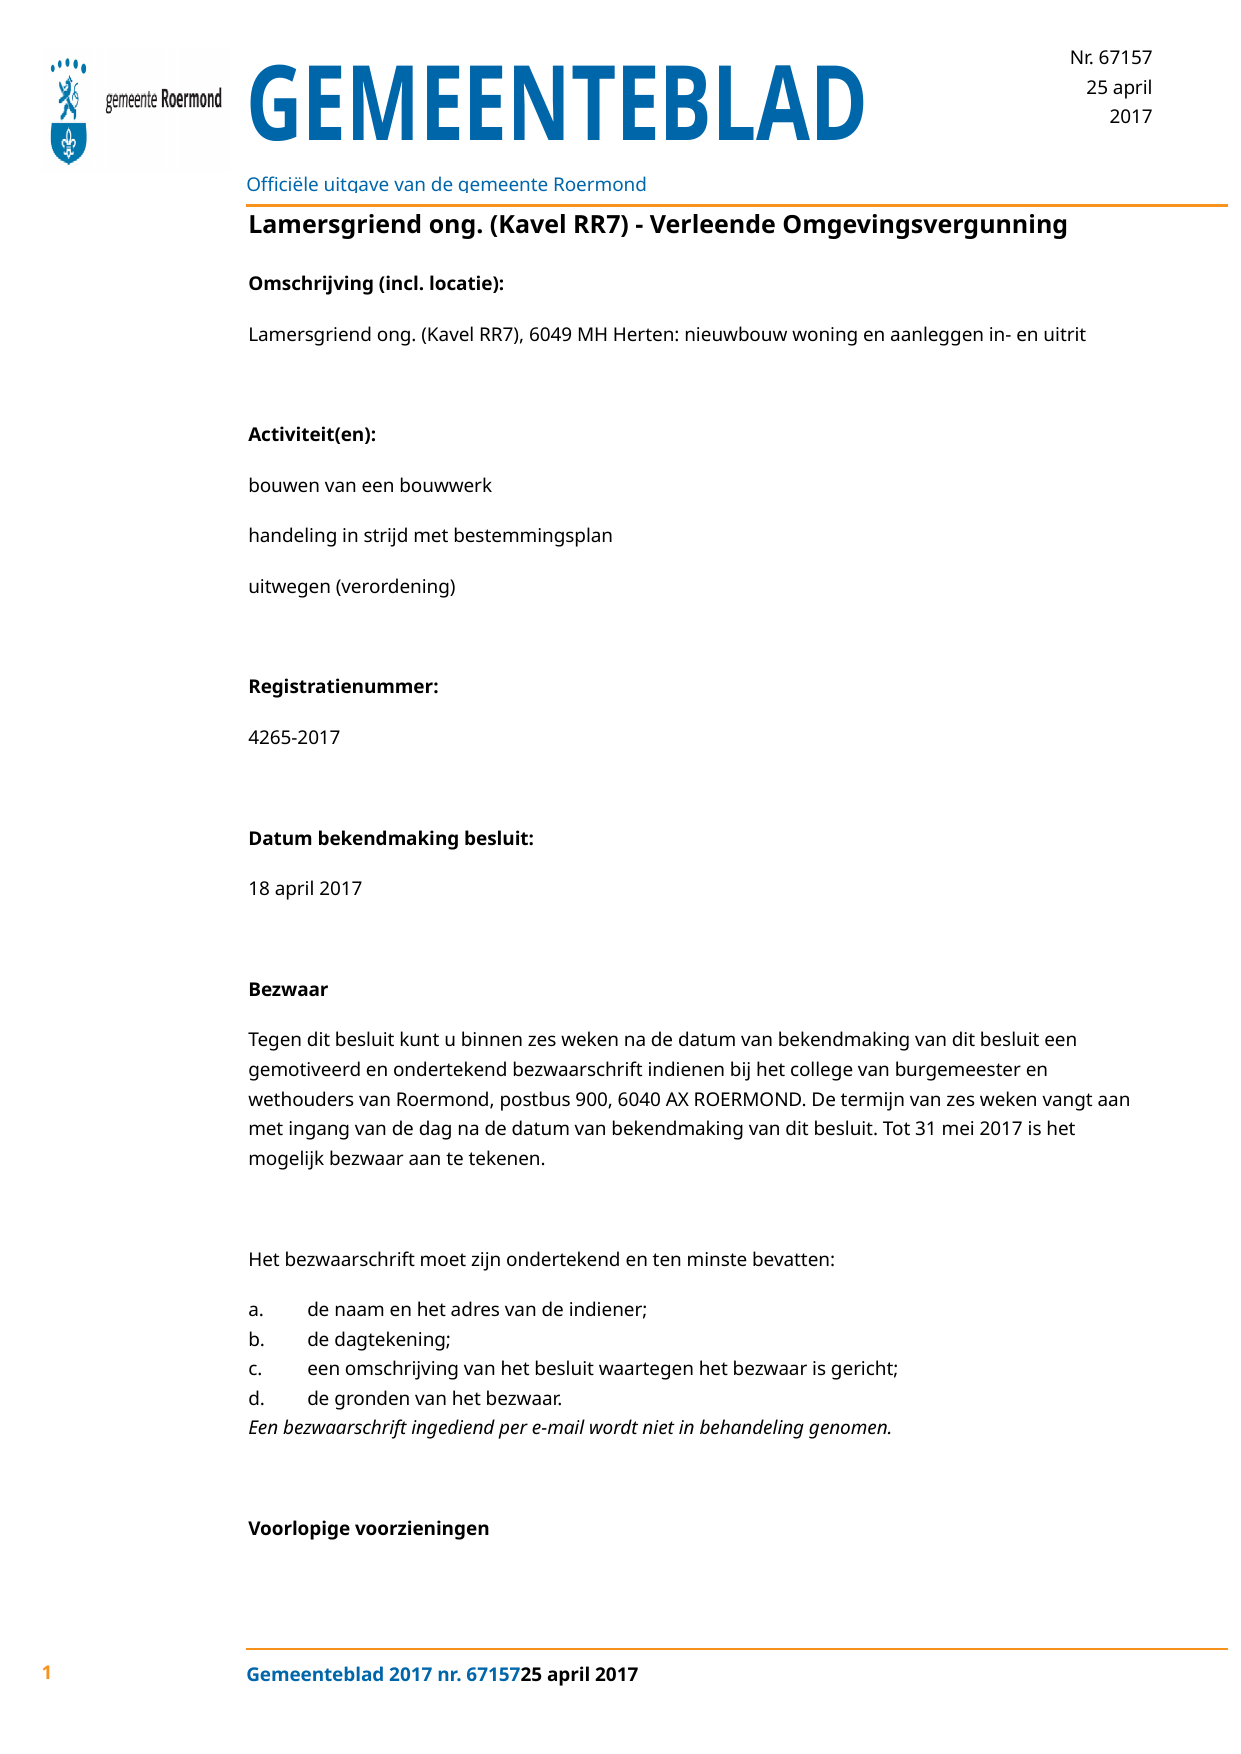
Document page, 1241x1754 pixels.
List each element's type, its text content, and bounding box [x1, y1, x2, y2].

text Lamersgriend ong. (Kavel RR7) - Verleende Omgevingsvergunning [248, 207, 1152, 241]
text 18 april 2017 [248, 875, 1152, 901]
text Een bezwaarschrift ingediend per e-mail wordt niet in behandeling genomen. [248, 1414, 1152, 1440]
list een omschrijving van het besluit waartegen het bezwaar is gericht; [248, 1355, 1152, 1381]
list de naam en het adres van de indiener; [248, 1296, 1152, 1322]
text Omschrijving (incl. locatie): [248, 270, 1152, 296]
text bouwen van een bouwwerk [248, 472, 1152, 498]
text handeling in strijd met bestemmingsplan [248, 522, 1152, 548]
text Tegen dit besluit kunt u binnen zes weken na de datum van bekendmaking van dit besluit een gemotiveerd en ondertekend bezwaarschrift indienen bij het college van burgemeester en wethouders van Roermond, postbus 900, 6040 AX ROERMOND. De termijn van zes weken vangt aan met ingang van de dag na de datum van bekendmaking van dit besluit. Tot 31 mei 2017 is het mogelijk bezwaar aan te tekenen. [248, 1027, 1152, 1171]
text Datum bekendmaking besluit: [248, 825, 1152, 851]
text 4265-2017 [248, 724, 1152, 750]
text Registratienummer: [248, 674, 1152, 699]
list de dagtekening; [248, 1326, 1152, 1351]
text Voorlopige voorzieningen [248, 1515, 1152, 1541]
text Activiteit(en): [248, 422, 1152, 447]
text uitwegen (verordening) [248, 573, 1152, 598]
list de gronden van het bezwaar. [248, 1385, 1152, 1411]
picture [41, 47, 231, 172]
text Bezwaar [248, 976, 1152, 1002]
text Lamersgriend ong. (Kavel RR7), 6049 MH Herten: nieuwbouw woning en aanleggen in- en uitrit [248, 321, 1152, 346]
text Het bezwaarschrift moet zijn ondertekend en ten minste bevatten: [248, 1246, 1152, 1271]
